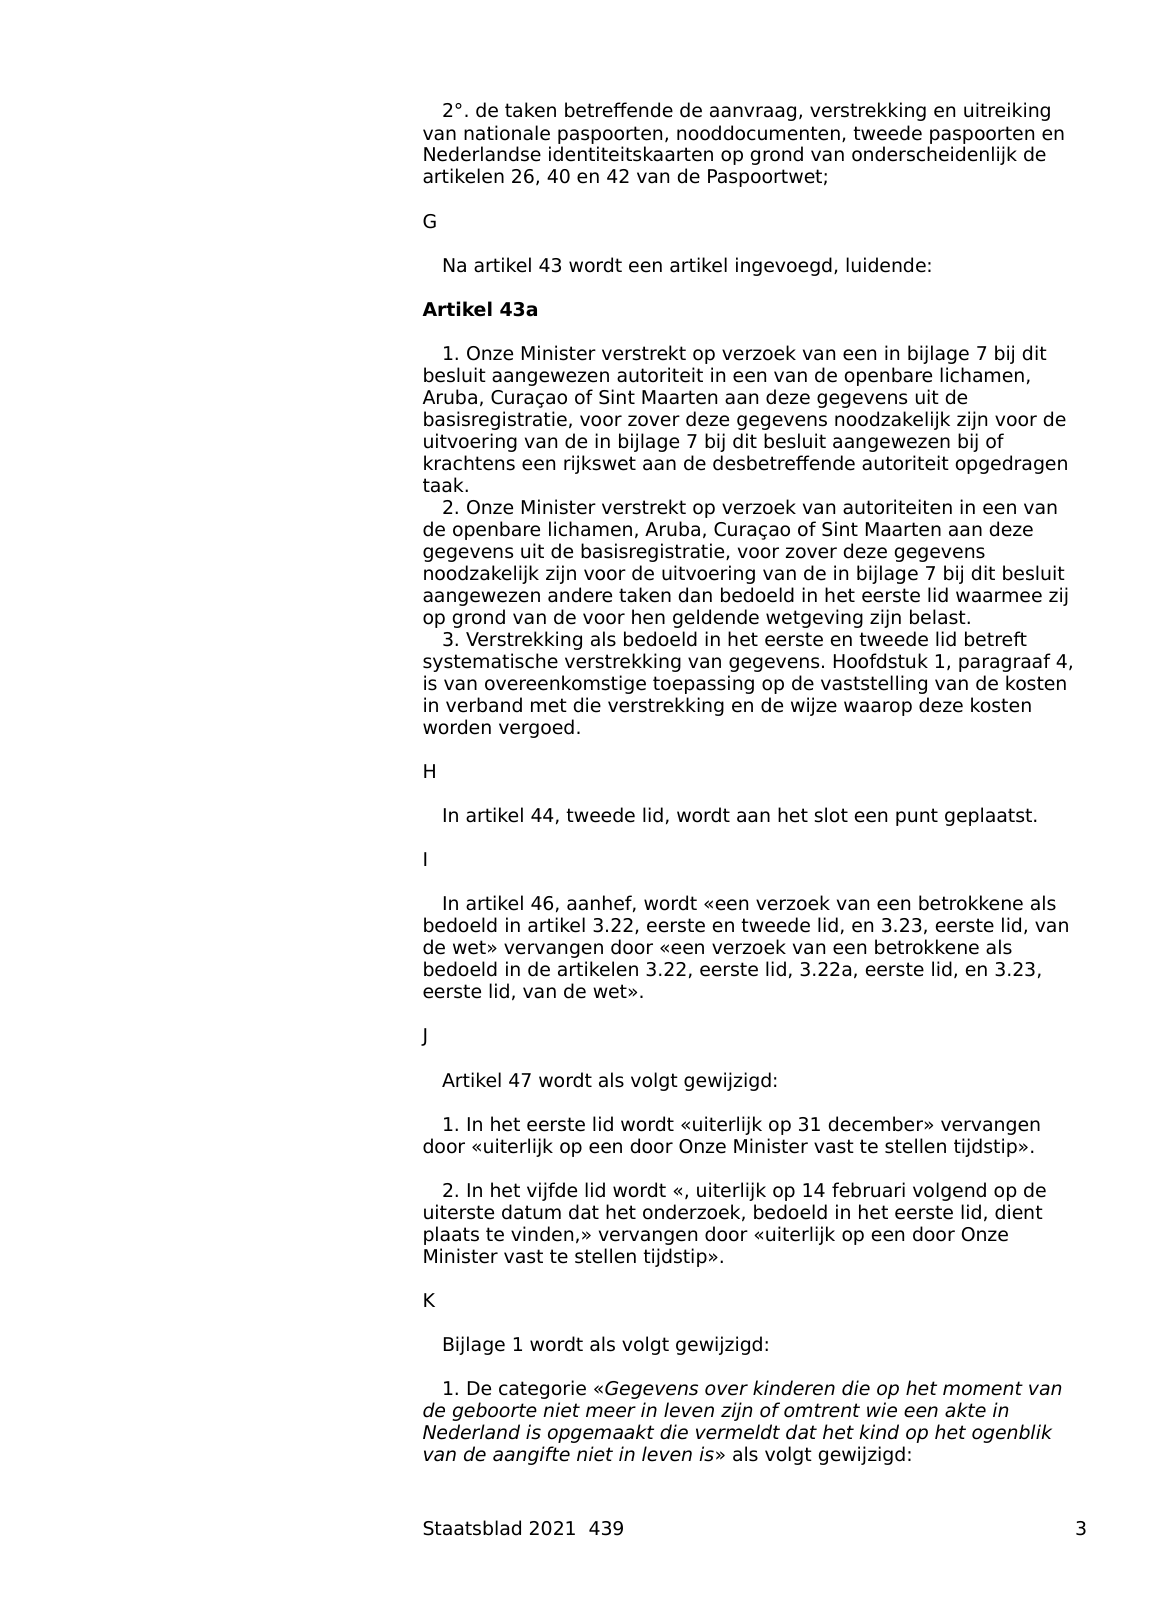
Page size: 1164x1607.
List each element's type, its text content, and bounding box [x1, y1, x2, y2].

text K [422, 1290, 1087, 1312]
text Bijlage 1 wordt als volgt gewijzigd: [422, 1334, 1087, 1356]
text 2°. de taken betreffende de aanvraag, verstrekking en uitreiking van nationale paspoorten, nooddocumenten, tweede paspoorten en Nederlandse identiteitskaarten op grond van onderscheidenlijk de artikelen 26, 40 en 42 van de Paspoortwet; [422, 100, 1087, 188]
subtitle Artikel 43a [422, 299, 1087, 321]
text Artikel 47 wordt als volgt gewijzigd: [422, 1069, 1087, 1092]
text 2. In het vijfde lid wordt «, uiterlijk op 14 februari volgend op de uiterste datum dat het onderzoek, bedoeld in het eerste lid, dient plaats te vinden,» vervangen door «uiterlijk op een door Onze Minister vast te stellen tijdstip». [422, 1180, 1087, 1268]
text 1. Onze Minister verstrekt op verzoek van een in bijlage 7 bij dit besluit aangewezen autoriteit in een van de openbare lichamen, Aruba, Curaçao of Sint Maarten aan deze gegevens uit de basisregistratie, voor zover deze gegevens noodzakelijk zijn voor de uitvoering van de in bijlage 7 bij dit besluit aangewezen bij of krachtens een rijkswet aan de desbetreffende autoriteit opgedragen taak. [422, 343, 1087, 497]
text H [422, 761, 1087, 783]
text J [422, 1025, 1087, 1047]
text 3. Verstrekking als bedoeld in het eerste en tweede lid betreft systematische verstrekking van gegevens. Hoofdstuk 1, paragraaf 4, is van overeenkomstige toepassing op de vaststelling van de kosten in verband met die verstrekking en de wijze waarop deze kosten worden vergoed. [422, 629, 1087, 739]
text Na artikel 43 wordt een artikel ingevoegd, luidende: [422, 255, 1087, 277]
text 1. In het eerste lid wordt «uiterlijk op 31 december» vervangen door «uiterlijk op een door Onze Minister vast te stellen tijdstip». [422, 1114, 1087, 1158]
text In artikel 46, aanhef, wordt «een verzoek van een betrokkene als bedoeld in artikel 3.22, eerste en tweede lid, en 3.23, eerste lid, van de wet» vervangen door «een verzoek van een betrokkene als bedoeld in de artikelen 3.22, eerste lid, 3.22a, eerste lid, en 3.23, eerste lid, van de wet». [422, 893, 1087, 1003]
text I [422, 849, 1087, 871]
text 2. Onze Minister verstrekt op verzoek van autoriteiten in een van de openbare lichamen, Aruba, Curaçao of Sint Maarten aan deze gegevens uit de basisregistratie, voor zover deze gegevens noodzakelijk zijn voor de uitvoering van de in bijlage 7 bij dit besluit aangewezen andere taken dan bedoeld in het eerste lid waarmee zij op grond van de voor hen geldende wetgeving zijn belast. [422, 497, 1087, 629]
text G [422, 211, 1087, 232]
text 1. De categorie «Gegevens over kinderen die op het moment van de geboorte niet meer in leven zijn of omtrent wie een akte in Nederland is opgemaakt die vermeldt dat het kind op het ogenblik van de aangifte niet in leven is» als volgt gewijzigd: [422, 1378, 1087, 1466]
text In artikel 44, tweede lid, wordt aan het slot een punt geplaatst. [422, 805, 1087, 827]
